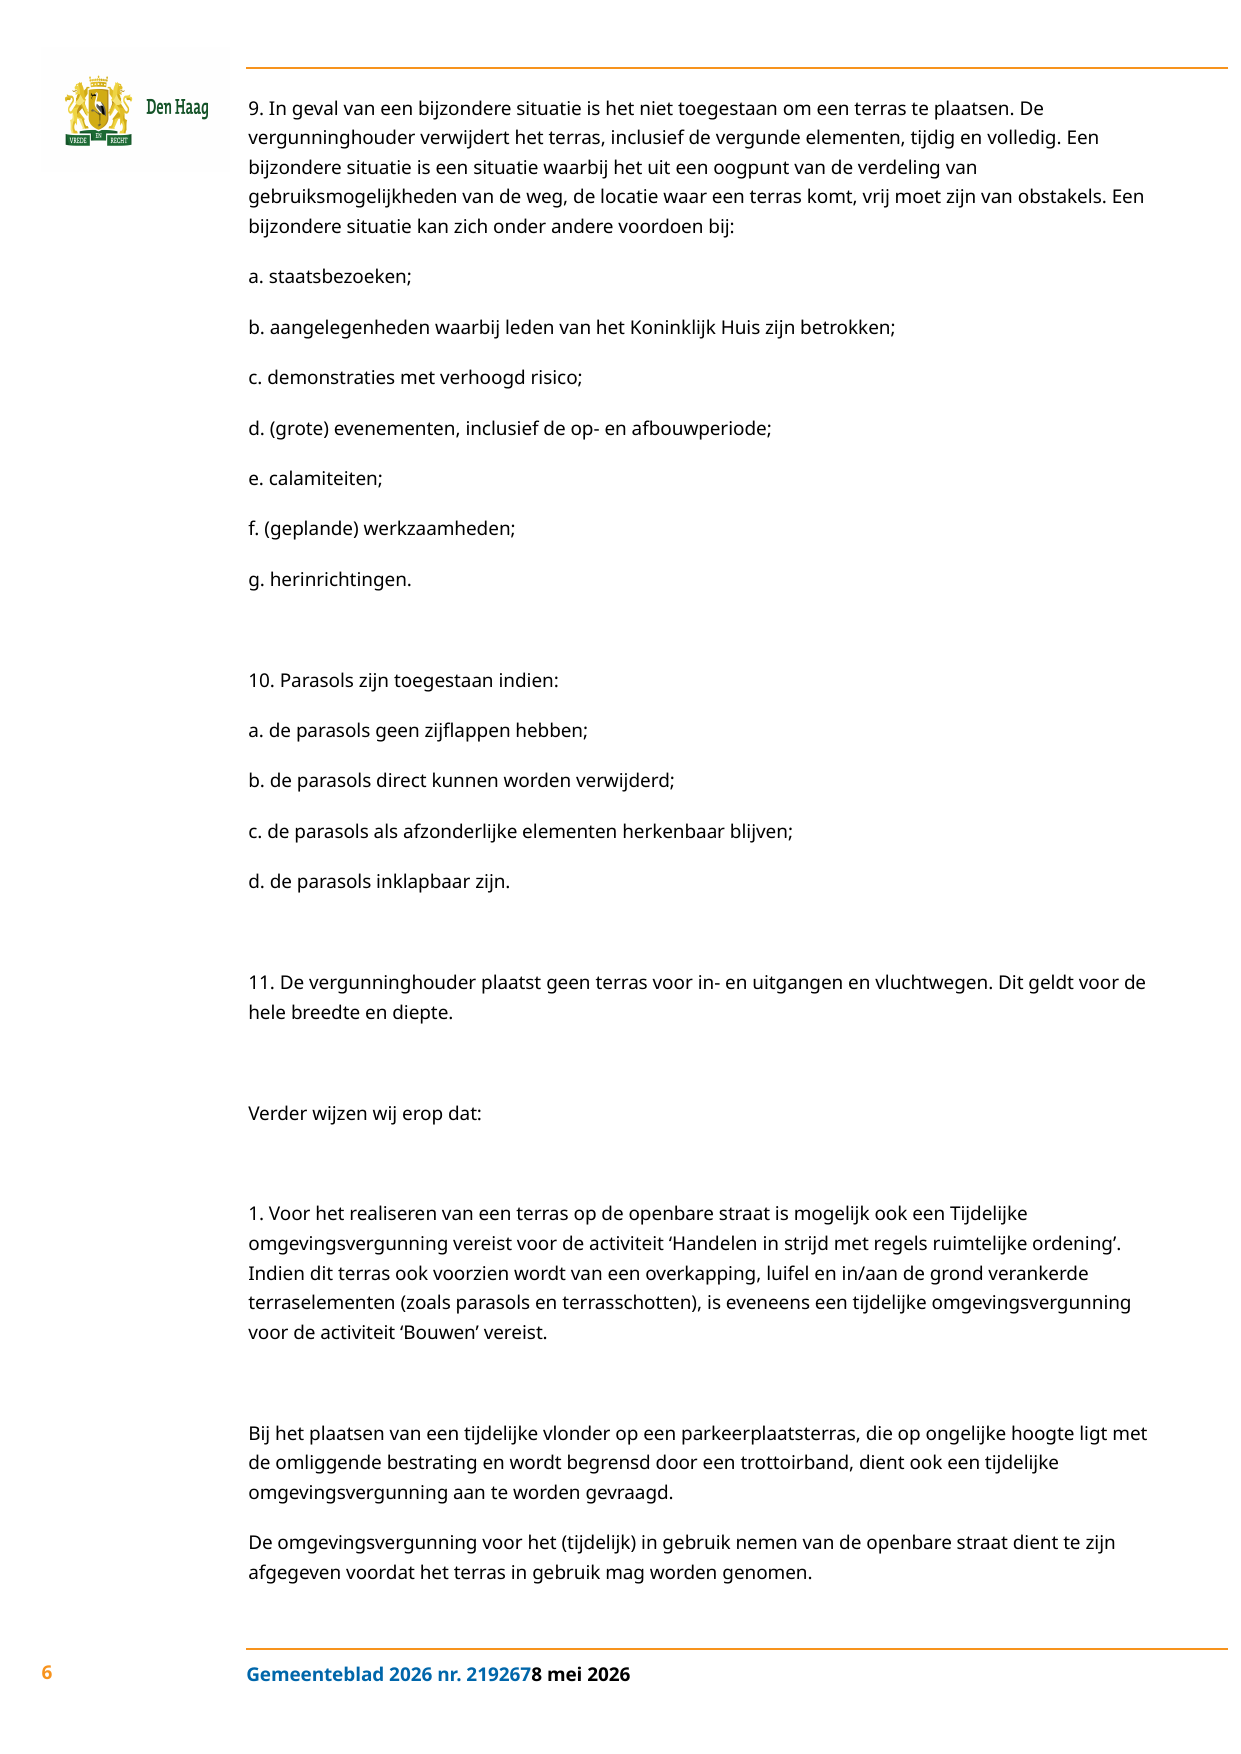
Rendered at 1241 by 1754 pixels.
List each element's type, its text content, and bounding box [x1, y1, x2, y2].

text g. herinrichtingen. [248, 566, 1152, 592]
text 11. De vergunninghouder plaatst geen terras voor in- en uitgangen en vluchtwegen. Dit geldt voor de hele breedte en diepte. [248, 969, 1152, 1025]
picture [41, 47, 231, 172]
text d. de parasols inklapbaar zijn. [248, 868, 1152, 894]
text e. calamiteiten; [248, 465, 1152, 491]
text 9. In geval van een bijzondere situatie is het niet toegestaan om een terras te plaatsen. De vergunninghouder verwijdert het terras, inclusief de vergunde elementen, tijdig en volledig. Een bijzondere situatie is een situatie waarbij het uit een oogpunt van de verdeling van gebruiksmogelijkheden van de weg, de locatie waar een terras komt, vrij moet zijn van obstakels. Een bijzondere situatie kan zich onder andere voordoen bij: [248, 95, 1152, 239]
text f. (geplande) werkzaamheden; [248, 516, 1152, 541]
text De omgevingsvergunning voor het (tijdelijk) in gebruik nemen van de openbare straat dient te zijn afgegeven voordat het terras in gebruik mag worden genomen. [248, 1529, 1152, 1585]
text c. demonstraties met verhoogd risico; [248, 364, 1152, 390]
text b. de parasols direct kunnen worden verwijderd; [248, 768, 1152, 793]
text d. (grote) evenementen, inclusief de op- en afbouwperiode; [248, 415, 1152, 441]
text Bij het plaatsen van een tijdelijke vlonder op een parkeerplaatsterras, die op ongelijke hoogte ligt met de omliggende bestrating en wordt begrensd door een trottoirband, dient ook een tijdelijke omgevingsvergunning aan te worden gevraagd. [248, 1420, 1152, 1505]
text b. aangelegenheden waarbij leden van het Koninklijk Huis zijn betrokken; [248, 314, 1152, 340]
text 10. Parasols zijn toegestaan indien: [248, 667, 1152, 693]
text Verder wijzen wij erop dat: [248, 1100, 1152, 1126]
text a. de parasols geen zijflappen hebben; [248, 717, 1152, 743]
text 1. Voor het realiseren van een terras op de openbare straat is mogelijk ook een Tijdelijke omgevingsvergunning vereist voor de activiteit ‘Handelen in strijd met regels ruimtelijke ordening’. Indien dit terras ook voorzien wordt van een overkapping, luifel en in/aan de grond verankerde terraselementen (zoals parasols en terrasschotten), is eveneens een tijdelijke omgevingsvergunning voor de activiteit ‘Bouwen’ vereist. [248, 1201, 1152, 1345]
text c. de parasols als afzonderlijke elementen herkenbaar blijven; [248, 818, 1152, 844]
text a. staatsbezoeken; [248, 263, 1152, 289]
